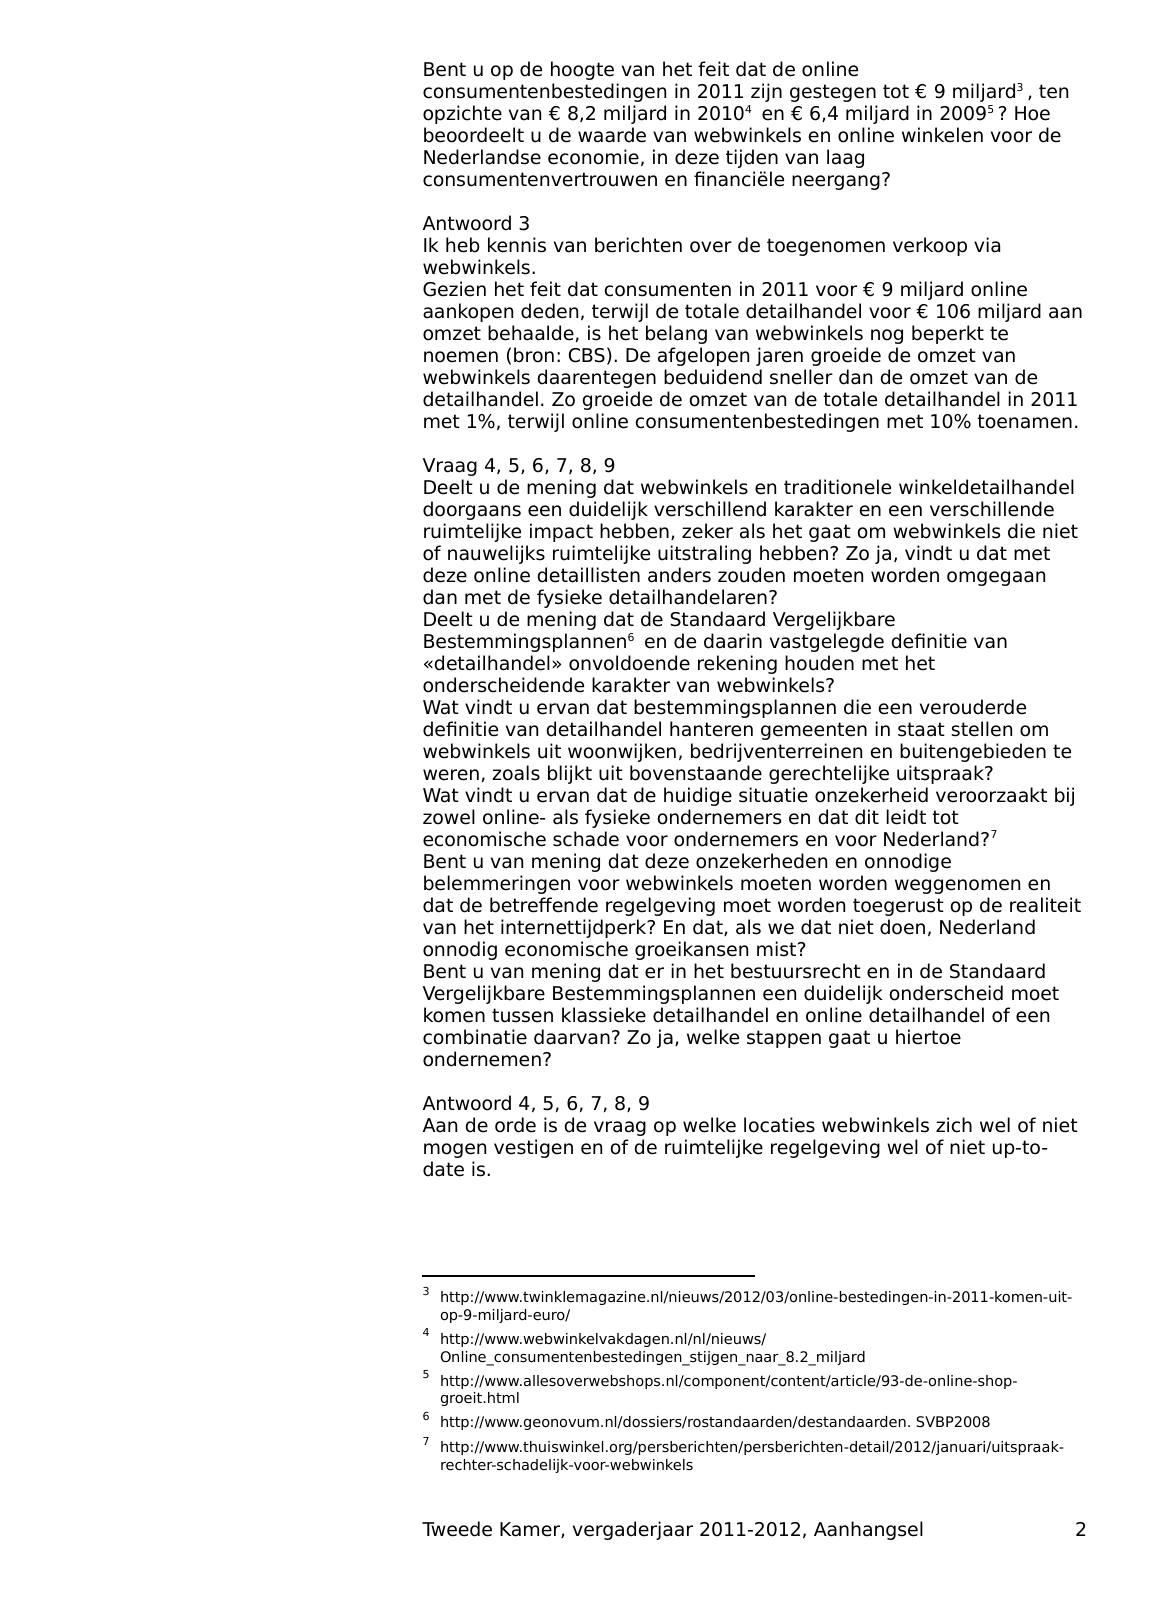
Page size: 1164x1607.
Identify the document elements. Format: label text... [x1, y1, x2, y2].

text Ik heb kennis van berichten over de toegenomen verkoop via webwinkels. [422, 235, 1087, 279]
text Antwoord 3 [422, 213, 1087, 235]
text http://www.allesoverwebshops.nl/component/content/article/93-de-online-shop-groeit.html [422, 1368, 1087, 1407]
text http://www.twinklemagazine.nl/nieuws/2012/03/online-bestedingen-in-2011-komen-uit-op-9-miljard-euro/ [422, 1285, 1087, 1324]
text Bent u van mening dat er in het bestuursrecht en in de Standaard Vergelijkbare Bestemmingsplannen een duidelijk onderscheid moet komen tussen klassieke detailhandel en online detailhandel of een combinatie daarvan? Zo ja, welke stappen gaat u hiertoe ondernemen? [422, 961, 1087, 1071]
text http://www.geonovum.nl/dossiers/rostandaarden/destandaarden. SVBP2008 [422, 1410, 1087, 1432]
text Deelt u de mening dat de Standaard Vergelijkbare Bestemmingsplannen en de daarin vastgelegde definitie van «detailhandel» onvoldoende rekening houden met het onderscheidende karakter van webwinkels? [422, 609, 1087, 697]
text Bent u van mening dat deze onzekerheden en onnodige belemmeringen voor webwinkels moeten worden weggenomen en dat de betreffende regelgeving moet worden toegerust op de realiteit van het internettijdperk? En dat, als we dat niet doen, Nederland onnodig economische groeikansen mist? [422, 851, 1087, 961]
text Bent u op de hoogte van het feit dat de online consumentenbestedingen in 2011 zijn gestegen tot € 9 miljard, ten opzichte van € 8,2 miljard in 2010 en € 6,4 miljard in 2009? Hoe beoordeelt u de waarde van webwinkels en online winkelen voor de Nederlandse economie, in deze tijden van laag consumentenvertrouwen en financiële neergang? [422, 59, 1087, 191]
text Deelt u de mening dat webwinkels en traditionele winkeldetailhandel doorgaans een duidelijk verschillend karakter en een verschillende ruimtelijke impact hebben, zeker als het gaat om webwinkels die niet of nauwelijks ruimtelijke uitstraling hebben? Zo ja, vindt u dat met deze online detaillisten anders zouden moeten worden omgegaan dan met de fysieke detailhandelaren? [422, 477, 1087, 609]
text Gezien het feit dat consumenten in 2011 voor € 9 miljard online aankopen deden, terwijl de totale detailhandel voor € 106 miljard aan omzet behaalde, is het belang van webwinkels nog beperkt te noemen (bron: CBS). De afgelopen jaren groeide de omzet van webwinkels daarentegen beduidend sneller dan de omzet van de detailhandel. Zo groeide de omzet van de totale detailhandel in 2011 met 1%, terwijl online consumentenbestedingen met 10% toenamen. [422, 279, 1087, 433]
text Aan de orde is de vraag op welke locaties webwinkels zich wel of niet mogen vestigen en of de ruimtelijke regelgeving wel of niet up-to-date is. [422, 1115, 1087, 1181]
text Vraag 4, 5, 6, 7, 8, 9 [422, 455, 1087, 477]
text http://www.webwinkelvakdagen.nl/nl/nieuws/Online_consumentenbestedingen_stijgen_naar_8.2_miljard [422, 1327, 1087, 1366]
text Antwoord 4, 5, 6, 7, 8, 9 [422, 1093, 1087, 1115]
text Wat vindt u ervan dat bestemmingsplannen die een verouderde definitie van detailhandel hanteren gemeenten in staat stellen om webwinkels uit woonwijken, bedrijventerreinen en buitengebieden te weren, zoals blijkt uit bovenstaande gerechtelijke uitspraak? [422, 697, 1087, 785]
text Wat vindt u ervan dat de huidige situatie onzekerheid veroorzaakt bij zowel online- als fysieke ondernemers en dat dit leidt tot economische schade voor ondernemers en voor Nederland? [422, 785, 1087, 851]
text http://www.thuiswinkel.org/persberichten/persberichten-detail/2012/januari/uitspraak-rechter-schadelijk-voor-webwinkels [422, 1435, 1087, 1474]
